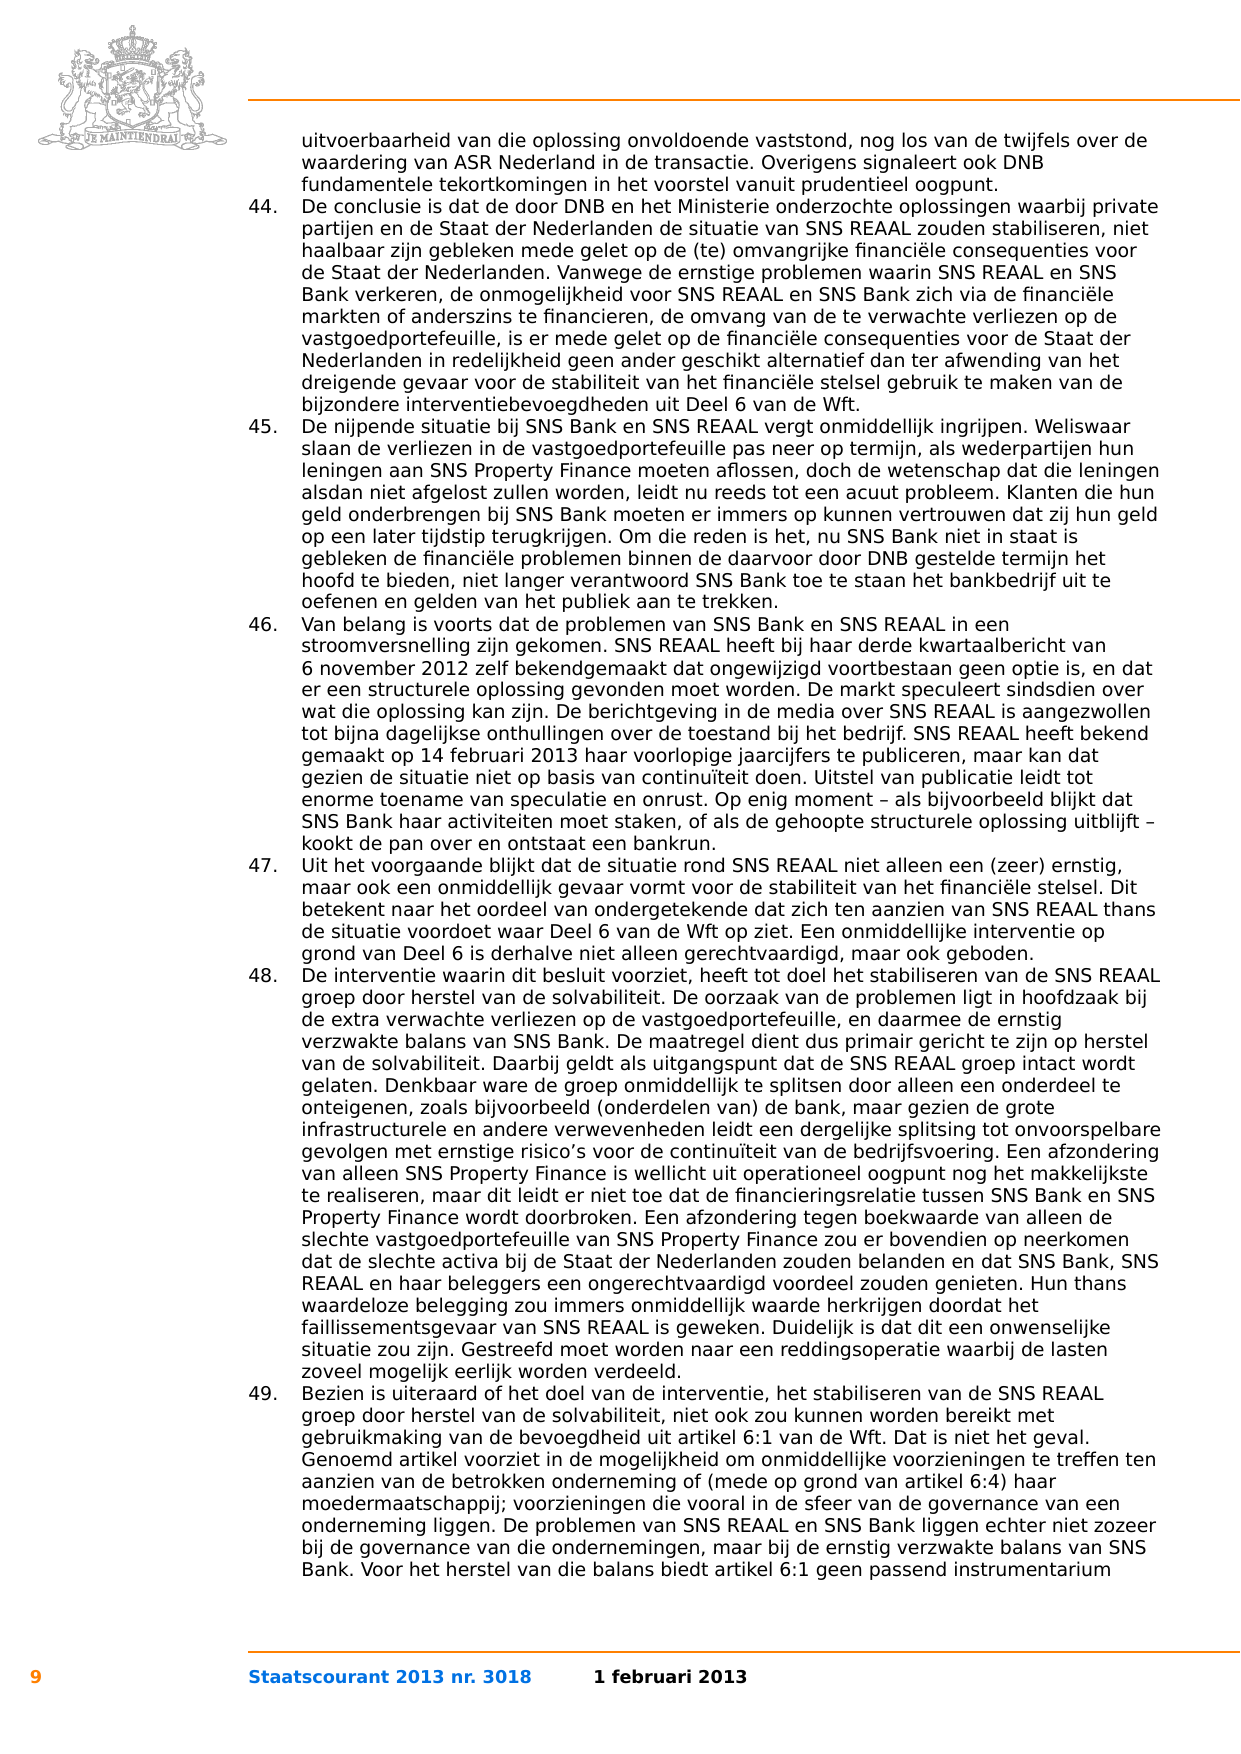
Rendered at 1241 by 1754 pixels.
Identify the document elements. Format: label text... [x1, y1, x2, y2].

text 49. Bezien is uiteraard of het doel van de interventie, het stabiliseren van de SNS REAAL groep door herstel van de solvabiliteit, niet ook zou kunnen worden bereikt met gebruikmaking van de bevoegdheid uit artikel 6:1 van de Wft. Dat is niet het geval. Genoemd artikel voorziet in de mogelijkheid om onmiddellijke voorzieningen te treffen ten aanzien van de betrokken onderneming of (mede op grond van artikel 6:4) haar moedermaatschappij; voorzieningen die vooral in de sfeer van de governance van een onderneming liggen. De problemen van SNS REAAL en SNS Bank liggen echter niet zozeer bij de governance van die ondernemingen, maar bij de ernstig verzwakte balans van SNS Bank. Voor het herstel van die balans biedt artikel 6:1 geen passend instrumentarium [248, 1383, 1163, 1581]
picture [38, 25, 227, 150]
text 45. De nijpende situatie bij SNS Bank en SNS REAAL vergt onmiddellijk ingrijpen. Weliswaar slaan de verliezen in de vastgoedportefeuille pas neer op termijn, als wederpartijen hun leningen aan SNS Property Finance moeten aflossen, doch de wetenschap dat die leningen alsdan niet afgelost zullen worden, leidt nu reeds tot een acuut probleem. Klanten die hun geld onderbrengen bij SNS Bank moeten er immers op kunnen vertrouwen dat zij hun geld op een later tijdstip terugkrijgen. Om die reden is het, nu SNS Bank niet in staat is gebleken de financiële problemen binnen de daarvoor door DNB gestelde termijn het hoofd te bieden, niet langer verantwoord SNS Bank toe te staan het bankbedrijf uit te oefenen en gelden van het publiek aan te trekken. [248, 416, 1163, 613]
text uitvoerbaarheid van die oplossing onvoldoende vaststond, nog los van de twijfels over de waardering van ASR Nederland in de transactie. Overigens signaleert ook DNB fundamentele tekortkomingen in het voorstel vanuit prudentieel oogpunt. [248, 130, 1163, 196]
text 48. De interventie waarin dit besluit voorziet, heeft tot doel het stabiliseren van de SNS REAAL groep door herstel van de solvabiliteit. De oorzaak van de problemen ligt in hoofdzaak bij de extra verwachte verliezen op de vastgoedportefeuille, en daarmee de ernstig verzwakte balans van SNS Bank. De maatregel dient dus primair gericht te zijn op herstel van de solvabiliteit. Daarbij geldt als uitgangspunt dat de SNS REAAL groep intact wordt gelaten. Denkbaar ware de groep onmiddellijk te splitsen door alleen een onderdeel te onteigenen, zoals bijvoorbeeld (onderdelen van) de bank, maar gezien de grote infrastructurele en andere verwevenheden leidt een dergelijke splitsing tot onvoorspelbare gevolgen met ernstige risico’s voor de continuïteit van de bedrijfsvoering. Een afzondering van alleen SNS Property Finance is wellicht uit operationeel oogpunt nog het makkelijkste te realiseren, maar dit leidt er niet toe dat de financieringsrelatie tussen SNS Bank en SNS Property Finance wordt doorbroken. Een afzondering tegen boekwaarde van alleen de slechte vastgoedportefeuille van SNS Property Finance zou er bovendien op neerkomen dat de slechte activa bij de Staat der Nederlanden zouden belanden en dat SNS Bank, SNS REAAL en haar beleggers een ongerechtvaardigd voordeel zouden genieten. Hun thans waardeloze belegging zou immers onmiddellijk waarde herkrijgen doordat het faillissementsgevaar van SNS REAAL is geweken. Duidelijk is dat dit een onwenselijke situatie zou zijn. Gestreefd moet worden naar een reddingsoperatie waarbij de lasten zoveel mogelijk eerlijk worden verdeeld. [248, 965, 1163, 1383]
text 46. Van belang is voorts dat de problemen van SNS Bank en SNS REAAL in een stroomversnelling zijn gekomen. SNS REAAL heeft bij haar derde kwartaalbericht van 6 november 2012 zelf bekendgemaakt dat ongewijzigd voortbestaan geen optie is, en dat er een structurele oplossing gevonden moet worden. De markt speculeert sindsdien over wat die oplossing kan zijn. De berichtgeving in de media over SNS REAAL is aangezwollen tot bijna dagelijkse onthullingen over de toestand bij het bedrijf. SNS REAAL heeft bekend gemaakt op 14 februari 2013 haar voorlopige jaarcijfers te publiceren, maar kan dat gezien de situatie niet op basis van continuïteit doen. Uitstel van publicatie leidt tot enorme toename van speculatie en onrust. Op enig moment – als bijvoorbeeld blijkt dat SNS Bank haar activiteiten moet staken, of als de gehoopte structurele oplossing uitblijft – kookt de pan over en ontstaat een bankrun. [248, 613, 1163, 855]
text 44. De conclusie is dat de door DNB en het Ministerie onderzochte oplossingen waarbij private partijen en de Staat der Nederlanden de situatie van SNS REAAL zouden stabiliseren, niet haalbaar zijn gebleken mede gelet op de (te) omvangrijke financiële consequenties voor de Staat der Nederlanden. Vanwege de ernstige problemen waarin SNS REAAL en SNS Bank verkeren, de onmogelijkheid voor SNS REAAL en SNS Bank zich via de financiële markten of anderszins te financieren, de omvang van de te verwachte verliezen op de vastgoedportefeuille, is er mede gelet op de financiële consequenties voor de Staat der Nederlanden in redelijkheid geen ander geschikt alternatief dan ter afwending van het dreigende gevaar voor de stabiliteit van het financiële stelsel gebruik te maken van de bijzondere interventiebevoegdheden uit Deel 6 van de Wft. [248, 196, 1163, 416]
text 47. Uit het voorgaande blijkt dat de situatie rond SNS REAAL niet alleen een (zeer) ernstig, maar ook een onmiddellijk gevaar vormt voor de stabiliteit van het financiële stelsel. Dit betekent naar het oordeel van ondergetekende dat zich ten aanzien van SNS REAAL thans de situatie voordoet waar Deel 6 van de Wft op ziet. Een onmiddellijke interventie op grond van Deel 6 is derhalve niet alleen gerechtvaardigd, maar ook geboden. [248, 855, 1163, 965]
